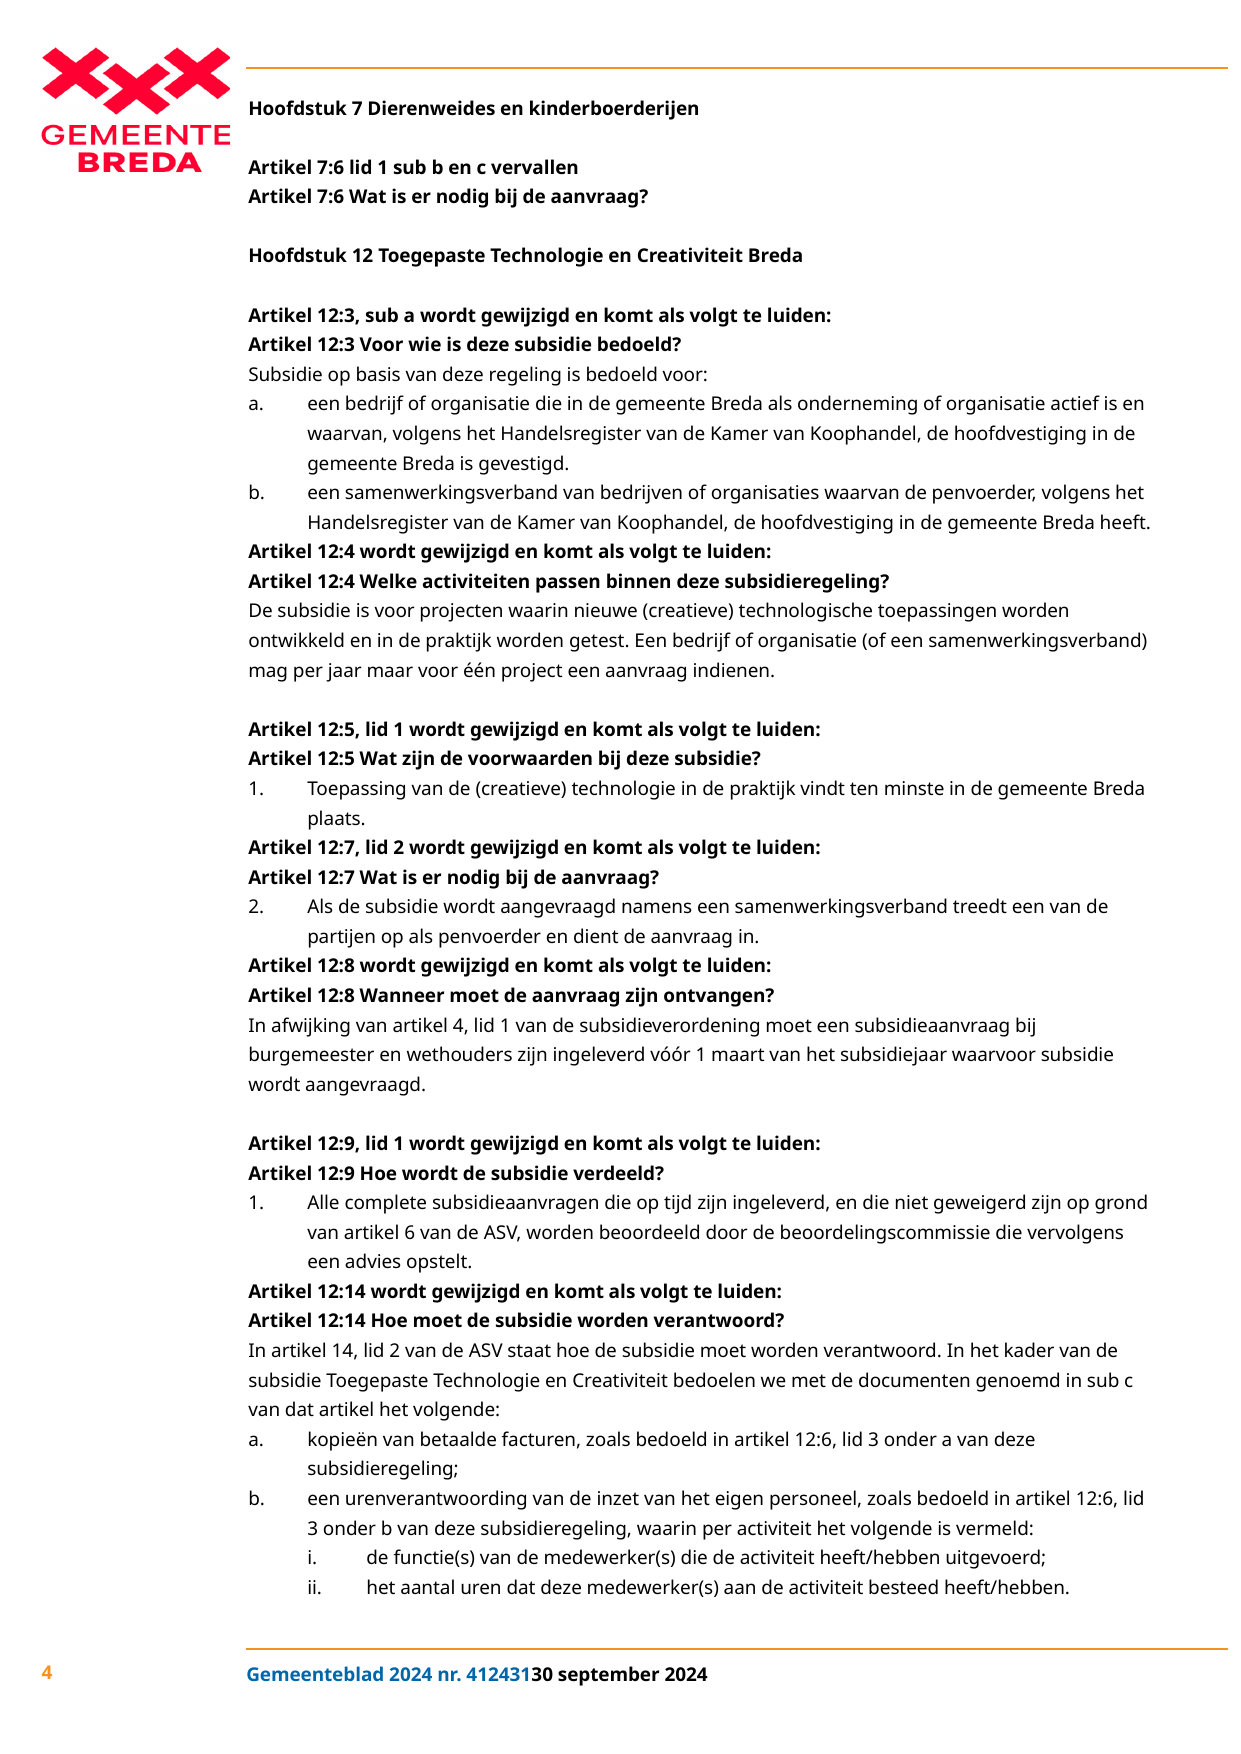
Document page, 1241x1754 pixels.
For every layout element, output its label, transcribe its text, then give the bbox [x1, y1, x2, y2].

text Artikel 7:6 lid 1 sub b en c vervallen [248, 154, 1152, 180]
text Artikel 12:4 wordt gewijzigd en komt als volgt te luiden: [248, 538, 1152, 564]
list een bedrijf of organisatie die in de gemeente Breda als onderneming of organisatie actief is en waarvan, volgens het Handelsregister van de Kamer van Koophandel, de hoofdvestiging in de gemeente Breda is gevestigd. [248, 391, 1152, 476]
list de functie(s) van de medewerker(s) die de activiteit heeft/hebben uitgevoerd; [307, 1544, 1152, 1570]
text Artikel 12:9 Hoe wordt de subsidie verdeeld? [248, 1160, 1152, 1186]
text Artikel 12:7, lid 2 wordt gewijzigd en komt als volgt te luiden: [248, 834, 1152, 860]
text Artikel 12:14 Hoe moet de subsidie worden verantwoord? [248, 1308, 1152, 1333]
text Hoofdstuk 12 Toegepaste Technologie en Creativiteit Breda [248, 243, 1152, 268]
text De subsidie is voor projecten waarin nieuwe (creatieve) technologische toepassingen worden ontwikkeld en in de praktijk worden getest. Een bedrijf of organisatie (of een samenwerkingsverband) mag per jaar maar voor één project een aanvraag indienen. [248, 598, 1152, 683]
list een urenverantwoording van de inzet van het eigen personeel, zoals bedoeld in artikel 12:6, lid 3 onder b van deze subsidieregeling, waarin per activiteit het volgende is vermeld: [248, 1485, 1152, 1541]
text Artikel 7:6 Wat is er nodig bij de aanvraag? [248, 183, 1152, 209]
text In afwijking van artikel 4, lid 1 van de subsidieverordening moet een subsidieaanvraag bij burgemeester en wethouders zijn ingeleverd vóór 1 maart van het subsidiejaar waarvoor subsidie wordt aangevraagd. [248, 1012, 1152, 1097]
text Artikel 12:5 Wat zijn de voorwaarden bij deze subsidie? [248, 746, 1152, 771]
text Hoofdstuk 7 Dierenweides en kinderboerderijen [248, 95, 1152, 121]
text Artikel 12:5, lid 1 wordt gewijzigd en komt als volgt te luiden: [248, 716, 1152, 742]
text Artikel 12:9, lid 1 wordt gewijzigd en komt als volgt te luiden: [248, 1130, 1152, 1156]
list het aantal uren dat deze medewerker(s) aan de activiteit besteed heeft/hebben. [307, 1574, 1152, 1600]
list een samenwerkingsverband van bedrijven of organisaties waarvan de penvoerder, volgens het Handelsregister van de Kamer van Koophandel, de hoofdvestiging in de gemeente Breda heeft. [248, 479, 1152, 535]
text Artikel 12:8 wordt gewijzigd en komt als volgt te luiden: [248, 953, 1152, 978]
text In artikel 14, lid 2 van de ASV staat hoe de subsidie moet worden verantwoord. In het kader van de subsidie Toegepaste Technologie en Creativiteit bedoelen we met de documenten genoemd in sub c van dat artikel het volgende: [248, 1337, 1152, 1422]
text Subsidie op basis van deze regeling is bedoeld voor: [248, 361, 1152, 387]
list Als de subsidie wordt aangevraagd namens een samenwerkingsverband treedt een van de partijen op als penvoerder en dient de aanvraag in. [248, 893, 1152, 949]
text Artikel 12:14 wordt gewijzigd en komt als volgt te luiden: [248, 1278, 1152, 1304]
list kopieën van betaalde facturen, zoals bedoeld in artikel 12:6, lid 3 onder a van deze subsidieregeling; [248, 1426, 1152, 1481]
text Artikel 12:7 Wat is er nodig bij de aanvraag? [248, 864, 1152, 890]
list Toepassing van de (creatieve) technologie in de praktijk vindt ten minste in de gemeente Breda plaats. [248, 775, 1152, 831]
text Artikel 12:3, sub a wordt gewijzigd en komt als volgt te luiden: [248, 302, 1152, 328]
text Artikel 12:4 Welke activiteiten passen binnen deze subsidieregeling? [248, 568, 1152, 594]
list Alle complete subsidieaanvragen die op tijd zijn ingeleverd, en die niet geweigerd zijn op grond van artikel 6 van de ASV, worden beoordeeld door de beoordelingscommissie die vervolgens een advies opstelt. [248, 1189, 1152, 1274]
text Artikel 12:3 Voor wie is deze subsidie bedoeld? [248, 331, 1152, 357]
text Artikel 12:8 Wanneer moet de aanvraag zijn ontvangen? [248, 982, 1152, 1008]
picture [41, 47, 231, 172]
